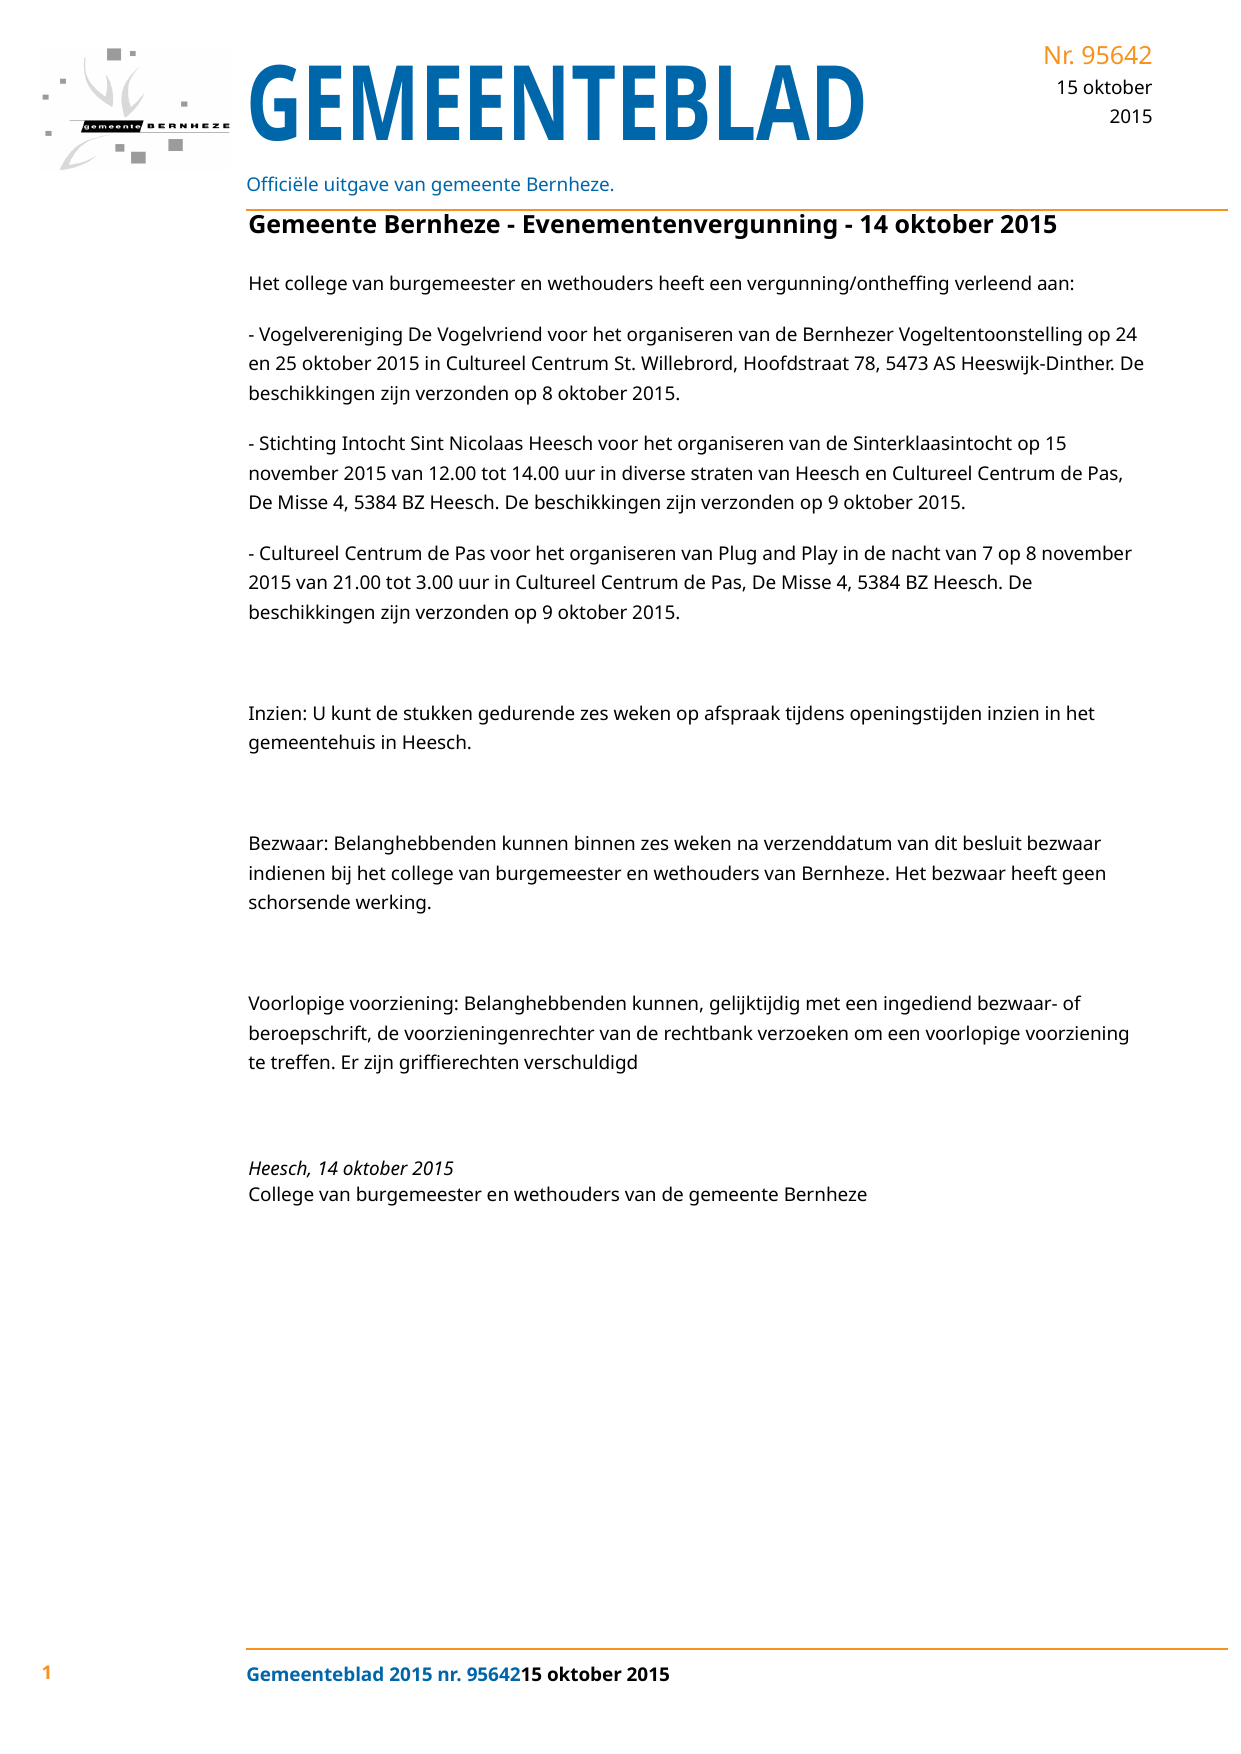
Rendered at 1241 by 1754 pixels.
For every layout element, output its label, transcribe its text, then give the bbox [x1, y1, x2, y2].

text Voorlopige voorziening: Belanghebbenden kunnen, gelijktijdig met een ingediend bezwaar- of beroepschrift, de voorzieningenrechter van de rechtbank verzoeken om een voorlopige voorziening te treffen. Er zijn griffierechten verschuldigd [248, 990, 1152, 1075]
text Inzien: U kunt de stukken gedurende zes weken op afspraak tijdens openingstijden inzien in het gemeentehuis in Heesch. [248, 700, 1152, 755]
text Het college van burgemeester en wethouders heeft een vergunning/ontheffing verleend aan: [248, 270, 1152, 296]
text Bezwaar: Belanghebbenden kunnen binnen zes weken na verzenddatum van dit besluit bezwaar indienen bij het college van burgemeester en wethouders van Bernheze. Het bezwaar heeft geen schorsende werking. [248, 830, 1152, 915]
text - Stichting Intocht Sint Nicolaas Heesch voor het organiseren van de Sinterklaasintocht op 15 november 2015 van 12.00 tot 14.00 uur in diverse straten van Heesch en Cultureel Centrum de Pas, De Misse 4, 5384 BZ Heesch. De beschikkingen zijn verzonden op 9 oktober 2015. [248, 430, 1152, 515]
text - Vogelvereniging De Vogelvriend voor het organiseren van de Bernhezer Vogeltentoonstelling op 24 en 25 oktober 2015 in Cultureel Centrum St. Willebrord, Hoofdstraat 78, 5473 AS Heeswijk-Dinther. De beschikkingen zijn verzonden op 8 oktober 2015. [248, 321, 1152, 406]
text College van burgemeester en wethouders van de gemeente Bernheze [248, 1181, 1152, 1207]
text Heesch, 14 oktober 2015 [248, 1155, 1152, 1181]
picture [41, 47, 231, 172]
text Gemeente Bernheze - Evenementenvergunning - 14 oktober 2015 [248, 211, 1152, 241]
text - Cultureel Centrum de Pas voor het organiseren van Plug and Play in de nacht van 7 op 8 november 2015 van 21.00 tot 3.00 uur in Cultureel Centrum de Pas, De Misse 4, 5384 BZ Heesch. De beschikkingen zijn verzonden op 9 oktober 2015. [248, 540, 1152, 625]
